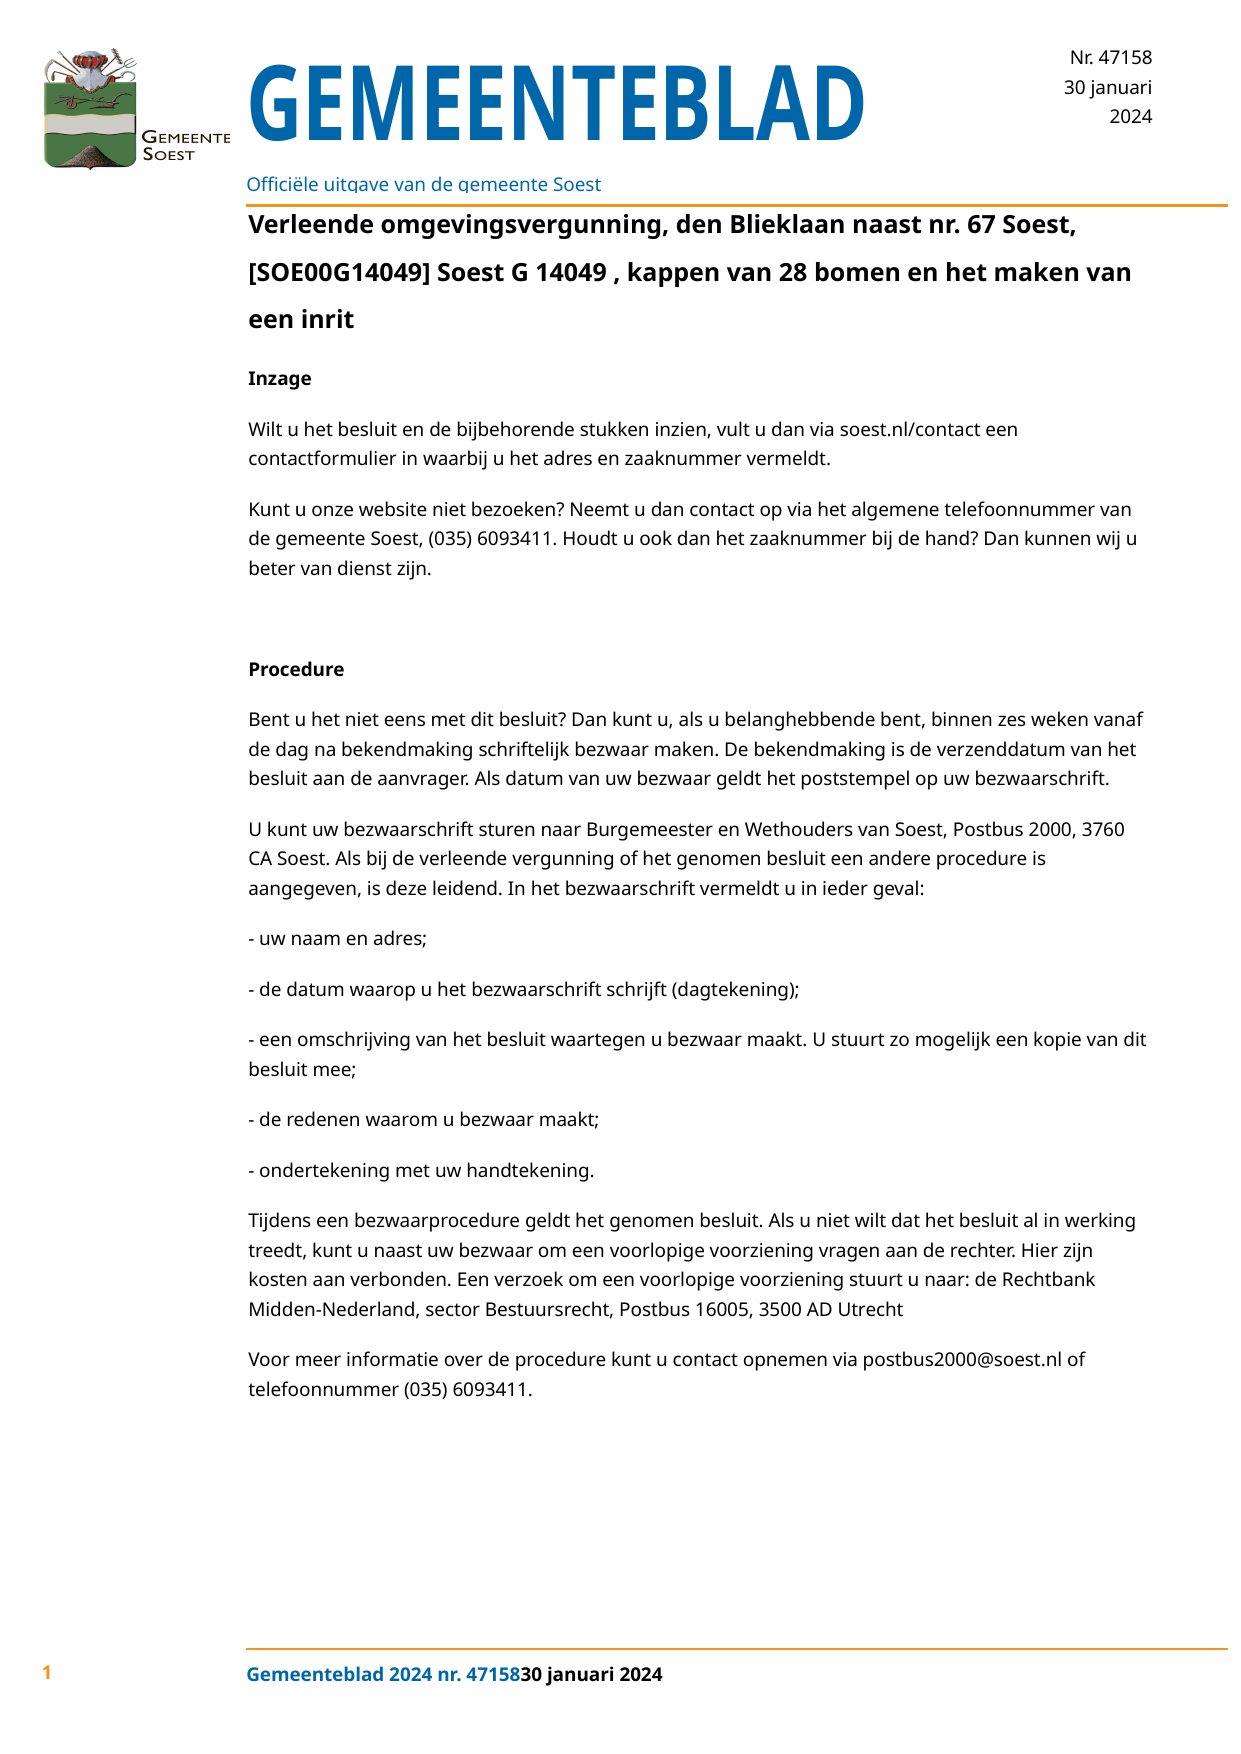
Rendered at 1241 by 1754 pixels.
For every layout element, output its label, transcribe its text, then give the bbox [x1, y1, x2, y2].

text - de redenen waarom u bezwaar maakt; [248, 1106, 1152, 1132]
picture [41, 47, 231, 172]
text - de datum waarop u het bezwaarschrift schrijft (dagtekening); [248, 976, 1152, 1002]
text Kunt u onze website niet bezoeken? Neemt u dan contact op via het algemene telefoonnummer van de gemeente Soest, (035) 6093411. Houdt u ook dan het zaaknummer bij de hand? Dan kunnen wij u beter van dienst zijn. [248, 496, 1152, 581]
text - ondertekening met uw handtekening. [248, 1157, 1152, 1182]
text Inzage [248, 366, 1152, 391]
text - een omschrijving van het besluit waartegen u bezwaar maakt. U stuurt zo mogelijk een kopie van dit besluit mee; [248, 1026, 1152, 1082]
text Bent u het niet eens met dit besluit? Dan kunt u, als u belanghebbende bent, binnen zes weken vanaf de dag na bekendmaking schriftelijk bezwaar maken. De bekendmaking is de verzenddatum van het besluit aan de aanvrager. Als datum van uw bezwaar geldt het poststempel op uw bezwaarschrift. [248, 706, 1152, 791]
text Wilt u het besluit en de bijbehorende stukken inzien, vult u dan via soest.nl/contact een contactformulier in waarbij u het adres en zaaknummer vermeldt. [248, 416, 1152, 471]
text U kunt uw bezwaarschrift sturen naar Burgemeester en Wethouders van Soest, Postbus 2000, 3760 CA Soest. Als bij de verleende vergunning of het genomen besluit een andere procedure is aangegeven, is deze leidend. In het bezwaarschrift vermeldt u in ieder geval: [248, 816, 1152, 901]
text Procedure [248, 656, 1152, 682]
text - uw naam en adres; [248, 926, 1152, 951]
text Voor meer informatie over de procedure kunt u contact opnemen via postbus2000@soest.nl of telefoonnummer (035) 6093411. [248, 1346, 1152, 1402]
text Verleende omgevingsvergunning, den Blieklaan naast nr. 67 Soest, [SOE00G14049] Soest G 14049 , kappen van 28 bomen en het maken van een inrit [248, 207, 1152, 336]
text Tijdens een bezwaarprocedure geldt het genomen besluit. Als u niet wilt dat het besluit al in werking treedt, kunt u naast uw bezwaar om een voorlopige voorziening vragen aan de rechter. Hier zijn kosten aan verbonden. Een verzoek om een voorlopige voorziening stuurt u naar: de Rechtbank Midden-Nederland, sector Bestuursrecht, Postbus 16005, 3500 AD Utrecht [248, 1207, 1152, 1322]
